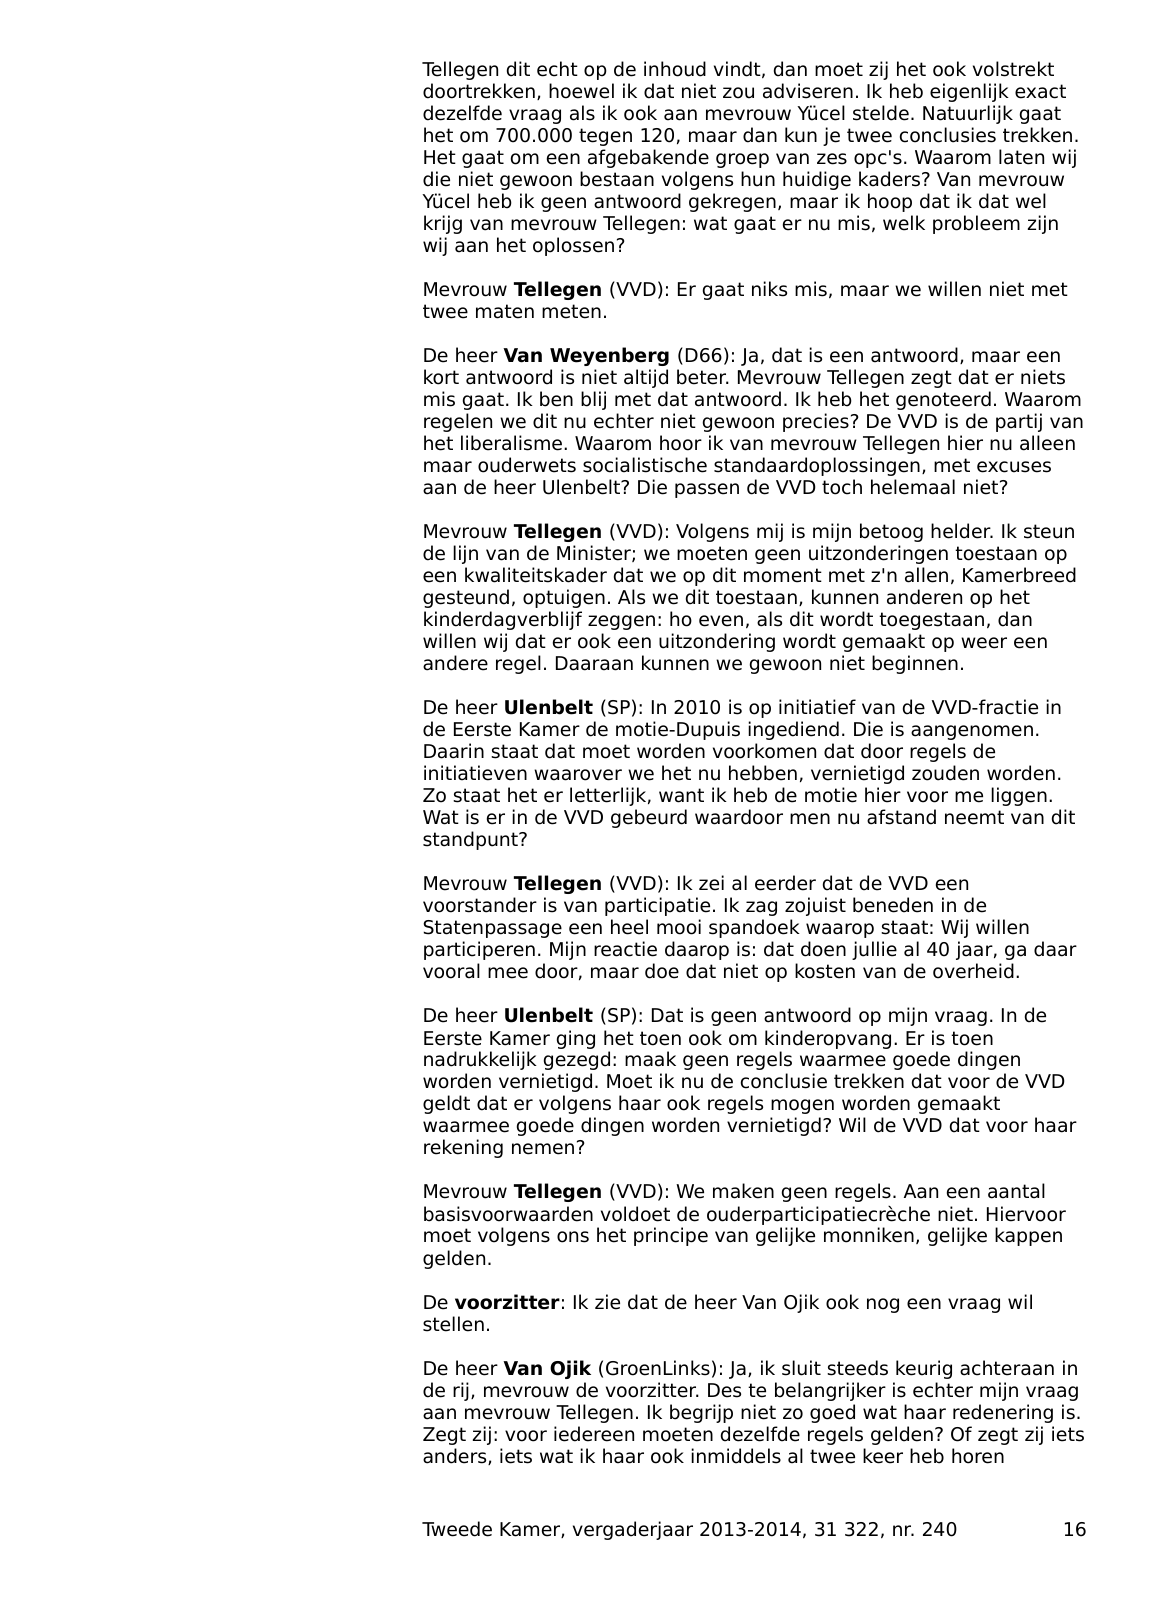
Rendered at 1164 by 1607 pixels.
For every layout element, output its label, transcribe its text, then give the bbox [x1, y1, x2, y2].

text De heer Ulenbelt (SP): In 2010 is op initiatief van de VVD-fractie in de Eerste Kamer de motie-Dupuis ingediend. Die is aangenomen. Daarin staat dat moet worden voorkomen dat door regels de initiatieven waarover we het nu hebben, vernietigd zouden worden. Zo staat het er letterlijk, want ik heb de motie hier voor me liggen. Wat is er in de VVD gebeurd waardoor men nu afstand neemt van dit standpunt? [422, 697, 1087, 851]
text Mevrouw Tellegen (VVD): Volgens mij is mijn betoog helder. Ik steun de lijn van de Minister; we moeten geen uitzonderingen toestaan op een kwaliteitskader dat we op dit moment met z'n allen, Kamerbreed gesteund, optuigen. Als we dit toestaan, kunnen anderen op het kinderdagverblijf zeggen: ho even, als dit wordt toegestaan, dan willen wij dat er ook een uitzondering wordt gemaakt op weer een andere regel. Daaraan kunnen we gewoon niet beginnen. [422, 521, 1087, 675]
text De heer Van Ojik (GroenLinks): Ja, ik sluit steeds keurig achteraan in de rij, mevrouw de voorzitter. Des te belangrijker is echter mijn vraag aan mevrouw Tellegen. Ik begrijp niet zo goed wat haar redenering is. Zegt zij: voor iedereen moeten dezelfde regels gelden? Of zegt zij iets anders, iets wat ik haar ook inmiddels al twee keer heb horen [422, 1358, 1087, 1468]
text Mevrouw Tellegen (VVD): We maken geen regels. Aan een aantal basisvoorwaarden voldoet de ouderparticipatiecrèche niet. Hiervoor moet volgens ons het principe van gelijke monniken, gelijke kappen gelden. [422, 1181, 1087, 1269]
text Mevrouw Tellegen (VVD): Er gaat niks mis, maar we willen niet met twee maten meten. [422, 279, 1087, 323]
text De heer Van Weyenberg (D66): Ja, dat is een antwoord, maar een kort antwoord is niet altijd beter. Mevrouw Tellegen zegt dat er niets mis gaat. Ik ben blij met dat antwoord. Ik heb het genoteerd. Waarom regelen we dit nu echter niet gewoon precies? De VVD is de partij van het liberalisme. Waarom hoor ik van mevrouw Tellegen hier nu alleen maar ouderwets socialistische standaardoplossingen, met excuses aan de heer Ulenbelt? Die passen de VVD toch helemaal niet? [422, 345, 1087, 499]
text De heer Ulenbelt (SP): Dat is geen antwoord op mijn vraag. In de Eerste Kamer ging het toen ook om kinderopvang. Er is toen nadrukkelijk gezegd: maak geen regels waarmee goede dingen worden vernietigd. Moet ik nu de conclusie trekken dat voor de VVD geldt dat er volgens haar ook regels mogen worden gemaakt waarmee goede dingen worden vernietigd? Wil de VVD dat voor haar rekening nemen? [422, 1005, 1087, 1159]
text De voorzitter: Ik zie dat de heer Van Ojik ook nog een vraag wil stellen. [422, 1292, 1087, 1336]
text Mevrouw Tellegen (VVD): Ik zei al eerder dat de VVD een voorstander is van participatie. Ik zag zojuist beneden in de Statenpassage een heel mooi spandoek waarop staat: Wij willen participeren. Mijn reactie daarop is: dat doen jullie al 40 jaar, ga daar vooral mee door, maar doe dat niet op kosten van de overheid. [422, 873, 1087, 983]
text Tellegen dit echt op de inhoud vindt, dan moet zij het ook volstrekt doortrekken, hoewel ik dat niet zou adviseren. Ik heb eigenlijk exact dezelfde vraag als ik ook aan mevrouw Yücel stelde. Natuurlijk gaat het om 700.000 tegen 120, maar dan kun je twee conclusies trekken. Het gaat om een afgebakende groep van zes opc's. Waarom laten wij die niet gewoon bestaan volgens hun huidige kaders? Van mevrouw Yücel heb ik geen antwoord gekregen, maar ik hoop dat ik dat wel krijg van mevrouw Tellegen: wat gaat er nu mis, welk probleem zijn wij aan het oplossen? [422, 59, 1087, 257]
